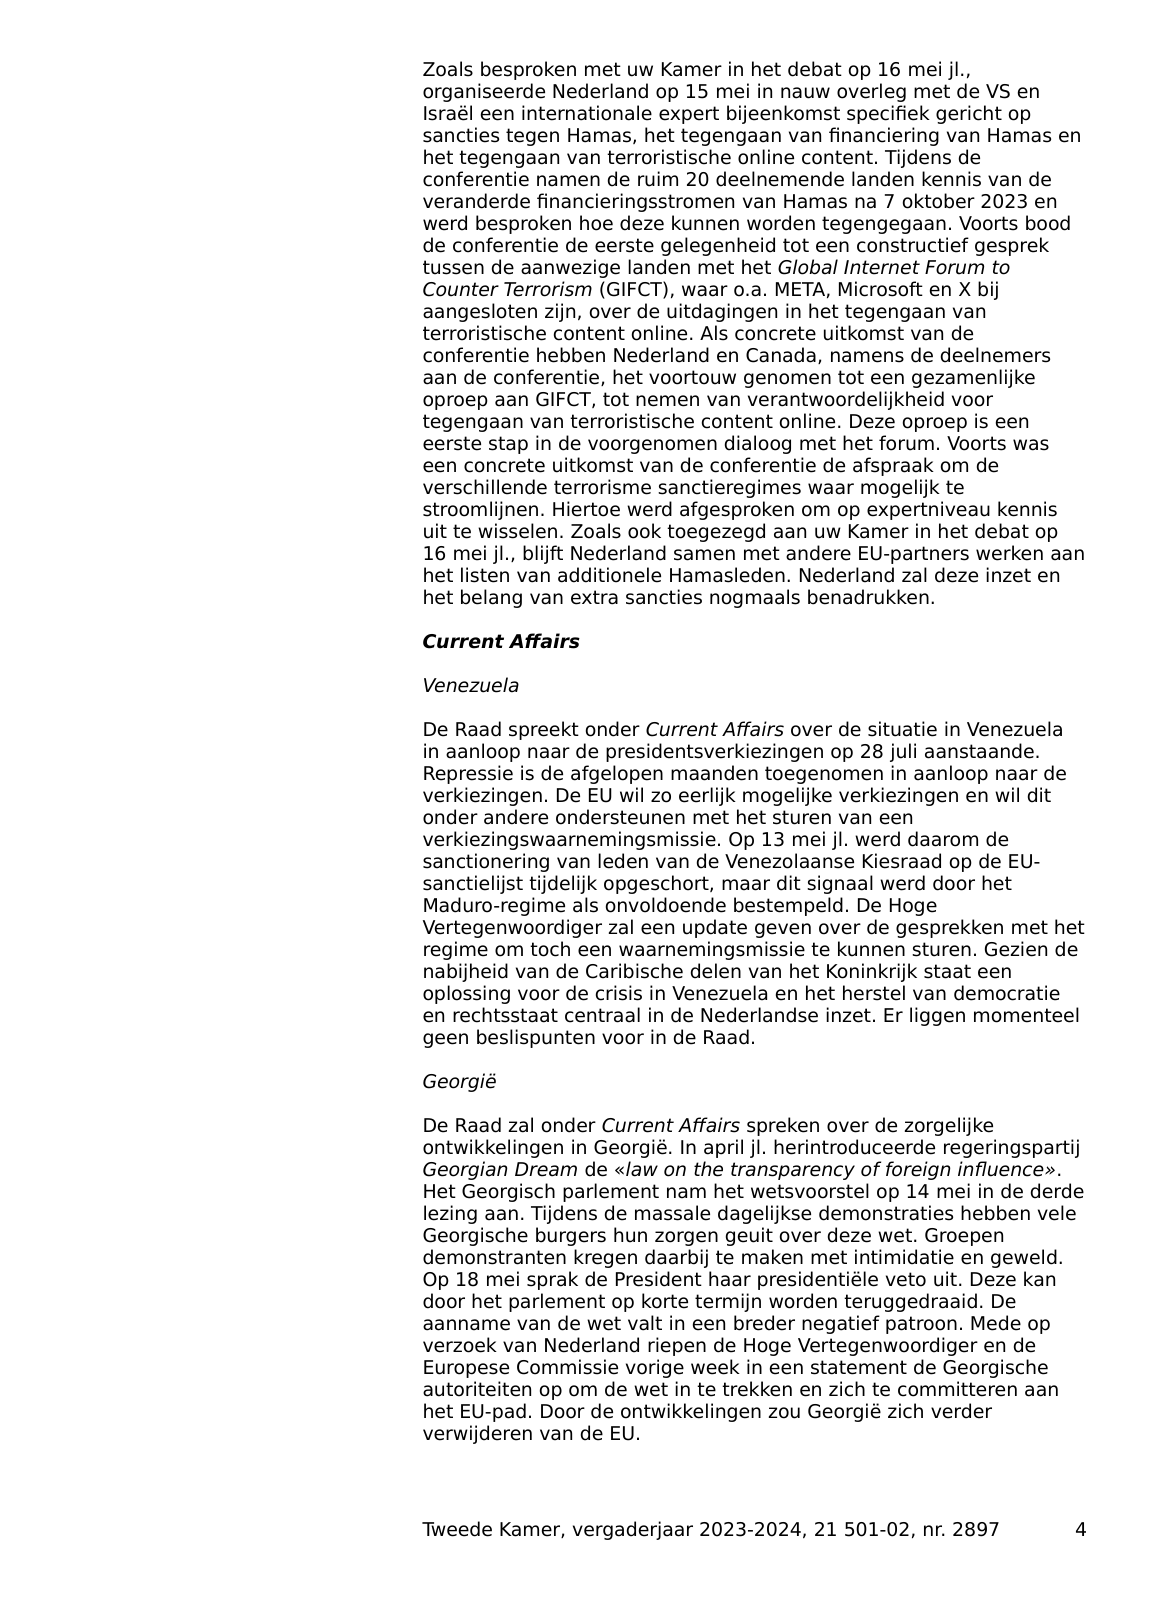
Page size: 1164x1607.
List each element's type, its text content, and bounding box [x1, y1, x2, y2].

text Zoals besproken met uw Kamer in het debat op 16 mei jl., organiseerde Nederland op 15 mei in nauw overleg met de VS en Israël een internationale expert bijeenkomst specifiek gericht op sancties tegen Hamas, het tegengaan van financiering van Hamas en het tegengaan van terroristische online content. Tijdens de conferentie namen de ruim 20 deelnemende landen kennis van de veranderde financieringsstromen van Hamas na 7 oktober 2023 en werd besproken hoe deze kunnen worden tegengegaan. Voorts bood de conferentie de eerste gelegenheid tot een constructief gesprek tussen de aanwezige landen met het Global Internet Forum to Counter Terrorism (GIFCT), waar o.a. META, Microsoft en X bij aangesloten zijn, over de uitdagingen in het tegengaan van terroristische content online. Als concrete uitkomst van de conferentie hebben Nederland en Canada, namens de deelnemers aan de conferentie, het voortouw genomen tot een gezamenlijke oproep aan GIFCT, tot nemen van verantwoordelijkheid voor tegengaan van terroristische content online. Deze oproep is een eerste stap in de voorgenomen dialoog met het forum. Voorts was een concrete uitkomst van de conferentie de afspraak om de verschillende terrorisme sanctieregimes waar mogelijk te stroomlijnen. Hiertoe werd afgesproken om op expertniveau kennis uit te wisselen. Zoals ook toegezegd aan uw Kamer in het debat op 16 mei jl., blijft Nederland samen met andere EU-partners werken aan het listen van additionele Hamasleden. Nederland zal deze inzet en het belang van extra sancties nogmaals benadrukken. [422, 59, 1087, 608]
subtitle Georgië [422, 1071, 1087, 1093]
text De Raad zal onder Current Affairs spreken over de zorgelijke ontwikkelingen in Georgië. In april jl. herintroduceerde regeringspartij Georgian Dream de «law on the transparency of foreign influence». Het Georgisch parlement nam het wetsvoorstel op 14 mei in de derde lezing aan. Tijdens de massale dagelijkse demonstraties hebben vele Georgische burgers hun zorgen geuit over deze wet. Groepen demonstranten kregen daarbij te maken met intimidatie en geweld. Op 18 mei sprak de President haar presidentiële veto uit. Deze kan door het parlement op korte termijn worden teruggedraaid. De aanname van de wet valt in een breder negatief patroon. Mede op verzoek van Nederland riepen de Hoge Vertegenwoordiger en de Europese Commissie vorige week in een statement de Georgische autoriteiten op om de wet in te trekken en zich te committeren aan het EU-pad. Door de ontwikkelingen zou Georgië zich verder verwijderen van de EU. [422, 1115, 1087, 1445]
text De Raad spreekt onder Current Affairs over de situatie in Venezuela in aanloop naar de presidentsverkiezingen op 28 juli aanstaande. Repressie is de afgelopen maanden toegenomen in aanloop naar de verkiezingen. De EU wil zo eerlijk mogelijke verkiezingen en wil dit onder andere ondersteunen met het sturen van een verkiezingswaarnemingsmissie. Op 13 mei jl. werd daarom de sanctionering van leden van de Venezolaanse Kiesraad op de EU-sanctielijst tijdelijk opgeschort, maar dit signaal werd door het Maduro-regime als onvoldoende bestempeld. De Hoge Vertegenwoordiger zal een update geven over de gesprekken met het regime om toch een waarnemingsmissie te kunnen sturen. Gezien de nabijheid van de Caribische delen van het Koninkrijk staat een oplossing voor de crisis in Venezuela en het herstel van democratie en rechtsstaat centraal in de Nederlandse inzet. Er liggen momenteel geen beslispunten voor in de Raad. [422, 719, 1087, 1049]
subtitle Venezuela [422, 675, 1087, 697]
subtitle Current Affairs [422, 631, 1087, 653]
